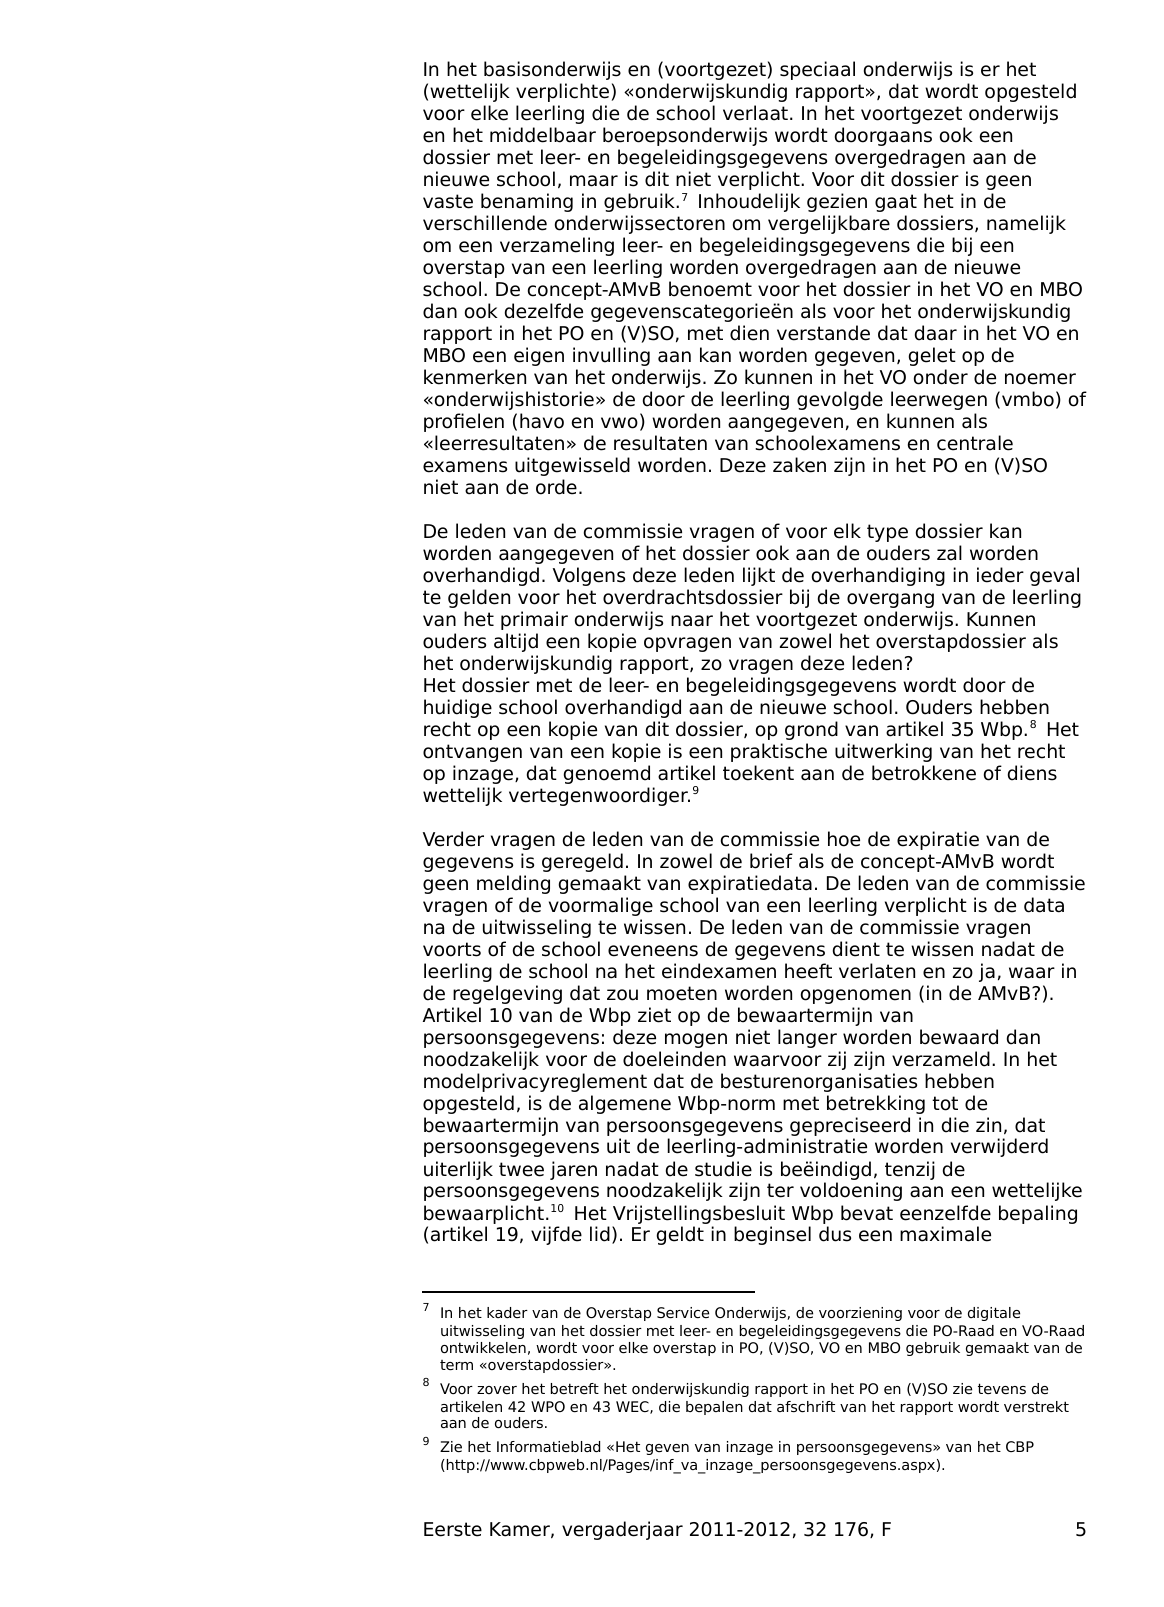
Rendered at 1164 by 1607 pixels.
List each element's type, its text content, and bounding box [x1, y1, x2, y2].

text Zie het Informatieblad «Het geven van inzage in persoonsgegevens» van het CBP (http://www.cbpweb.nl/Pages/inf_va_inzage_persoonsgegevens.aspx). [422, 1435, 1087, 1474]
text In het basisonderwijs en (voortgezet) speciaal onderwijs is er het (wettelijk verplichte) «onderwijskundig rapport», dat wordt opgesteld voor elke leerling die de school verlaat. In het voortgezet onderwijs en het middelbaar beroepsonderwijs wordt doorgaans ook een dossier met leer- en begeleidingsgegevens overgedragen aan de nieuwe school, maar is dit niet verplicht. Voor dit dossier is geen vaste benaming in gebruik. Inhoudelijk gezien gaat het in de verschillende onderwijssectoren om vergelijkbare dossiers, namelijk om een verzameling leer- en begeleidingsgegevens die bij een overstap van een leerling worden overgedragen aan de nieuwe school. De concept-AMvB benoemt voor het dossier in het VO en MBO dan ook dezelfde gegevenscategorieën als voor het onderwijskundig rapport in het PO en (V)SO, met dien verstande dat daar in het VO en MBO een eigen invulling aan kan worden gegeven, gelet op de kenmerken van het onderwijs. Zo kunnen in het VO onder de noemer «onderwijshistorie» de door de leerling gevolgde leerwegen (vmbo) of profielen (havo en vwo) worden aangegeven, en kunnen als «leerresultaten» de resultaten van schoolexamens en centrale examens uitgewisseld worden. Deze zaken zijn in het PO en (V)SO niet aan de orde. [422, 59, 1087, 499]
text In het kader van de Overstap Service Onderwijs, de voorziening voor de digitale uitwisseling van het dossier met leer- en begeleidingsgegevens die PO-Raad en VO-Raad ontwikkelen, wordt voor elke overstap in PO, (V)SO, VO en MBO gebruik gemaakt van de term «overstapdossier». [422, 1301, 1087, 1374]
text Artikel 10 van de Wbp ziet op de bewaartermijn van persoonsgegevens: deze mogen niet langer worden bewaard dan noodzakelijk voor de doeleinden waarvoor zij zijn verzameld. In het modelprivacyreglement dat de besturenorganisaties hebben opgesteld, is de algemene Wbp-norm met betrekking tot de bewaartermijn van persoonsgegevens gepreciseerd in die zin, dat persoonsgegevens uit de leerling-administratie worden verwijderd uiterlijk twee jaren nadat de studie is beëindigd, tenzij de persoonsgegevens noodzakelijk zijn ter voldoening aan een wettelijke bewaarplicht. Het Vrijstellingsbesluit Wbp bevat eenzelfde bepaling (artikel 19, vijfde lid). Er geldt in beginsel dus een maximale [422, 1004, 1087, 1246]
text Het dossier met de leer- en begeleidingsgegevens wordt door de huidige school overhandigd aan de nieuwe school. Ouders hebben recht op een kopie van dit dossier, op grond van artikel 35 Wbp. Het ontvangen van een kopie is een praktische uitwerking van het recht op inzage, dat genoemd artikel toekent aan de betrokkene of diens wettelijk vertegenwoordiger. [422, 675, 1087, 807]
text Voor zover het betreft het onderwijskundig rapport in het PO en (V)SO zie tevens de artikelen 42 WPO en 43 WEC, die bepalen dat afschrift van het rapport wordt verstrekt aan de ouders. [422, 1377, 1087, 1432]
text De leden van de commissie vragen of voor elk type dossier kan worden aangegeven of het dossier ook aan de ouders zal worden overhandigd. Volgens deze leden lijkt de overhandiging in ieder geval te gelden voor het overdrachtsdossier bij de overgang van de leerling van het primair onderwijs naar het voortgezet onderwijs. Kunnen ouders altijd een kopie opvragen van zowel het overstapdossier als het onderwijskundig rapport, zo vragen deze leden? [422, 521, 1087, 675]
text Verder vragen de leden van de commissie hoe de expiratie van de gegevens is geregeld. In zowel de brief als de concept-AMvB wordt geen melding gemaakt van expiratiedata. De leden van de commissie vragen of de voormalige school van een leerling verplicht is de data na de uitwisseling te wissen. De leden van de commissie vragen voorts of de school eveneens de gegevens dient te wissen nadat de leerling de school na het eindexamen heeft verlaten en zo ja, waar in de regelgeving dat zou moeten worden opgenomen (in de AMvB?). [422, 829, 1087, 1004]
